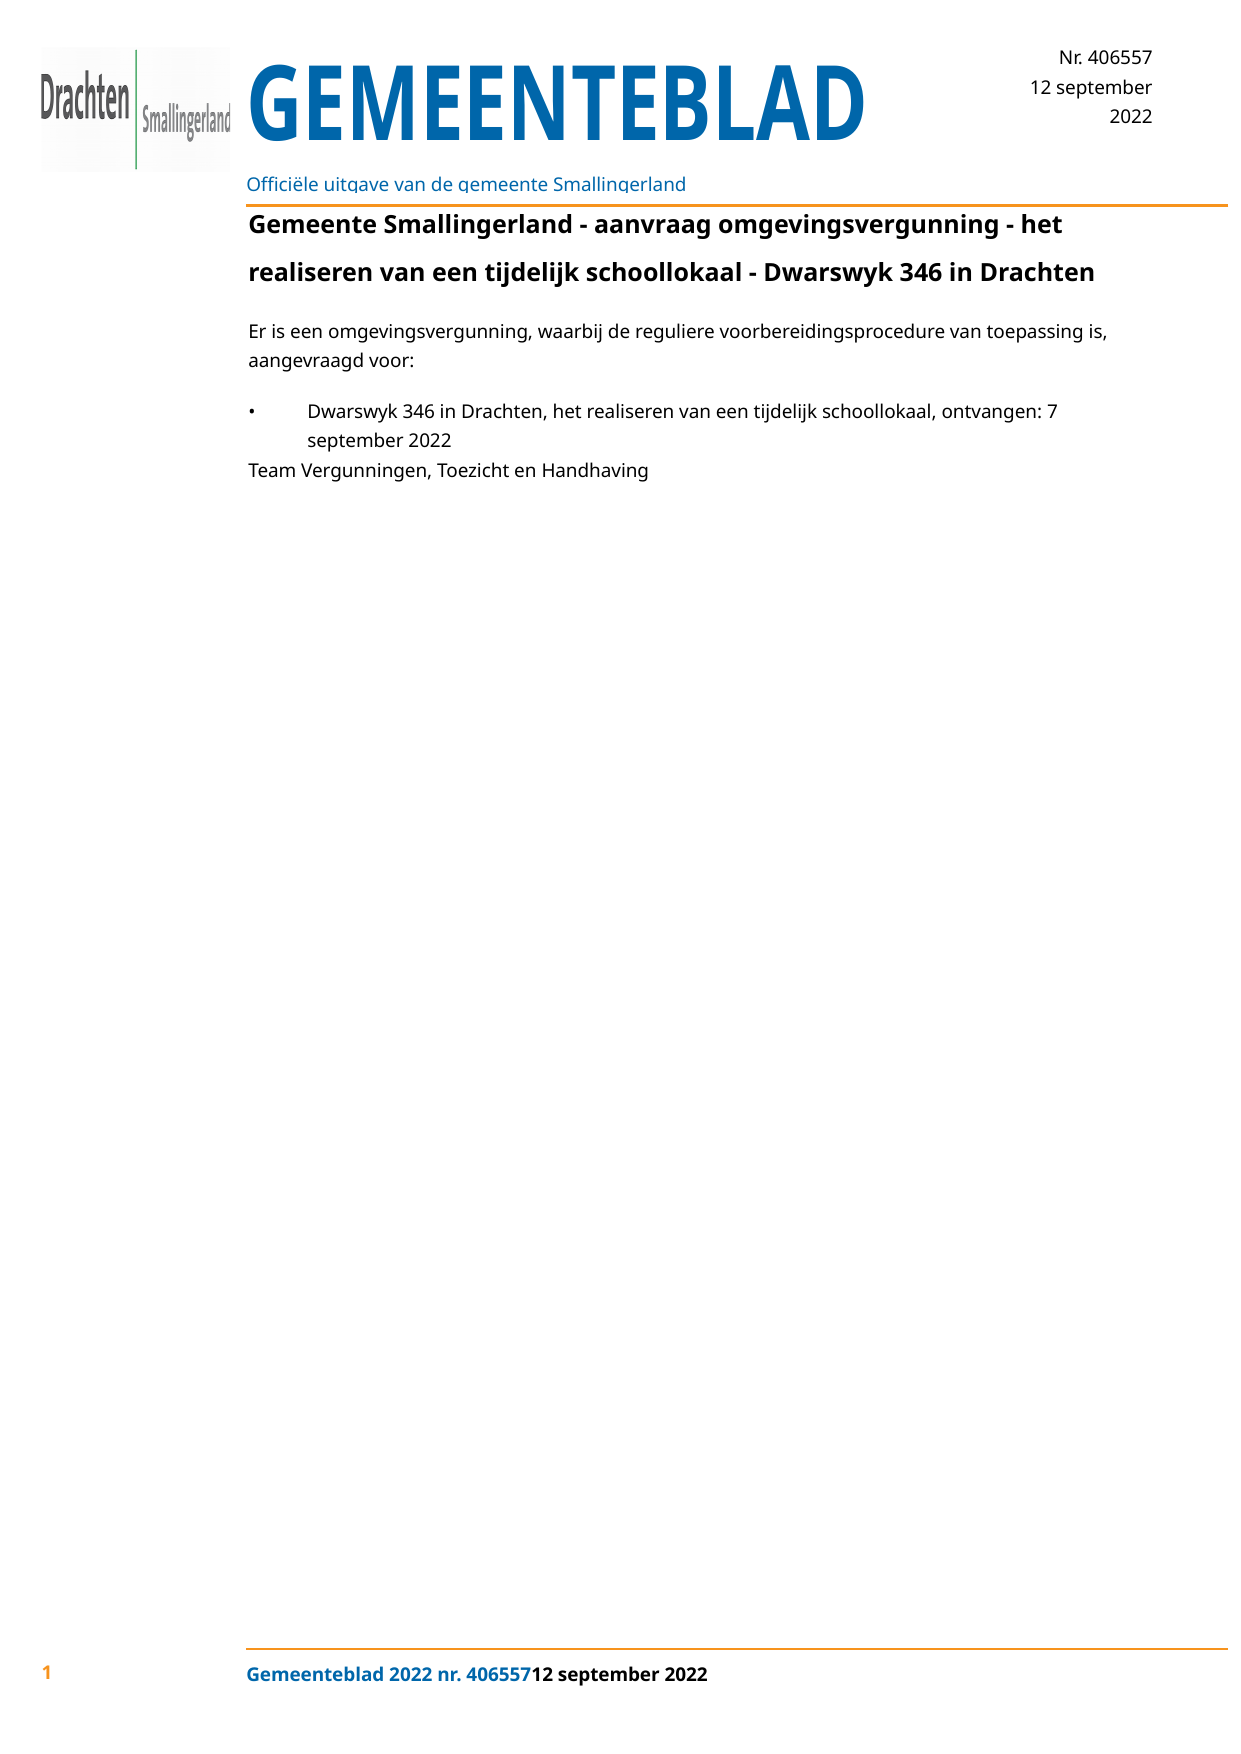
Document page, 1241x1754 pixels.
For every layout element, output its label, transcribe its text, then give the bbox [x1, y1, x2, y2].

text Gemeente Smallingerland - aanvraag omgevingsvergunning - het realiseren van een tijdelijk schoollokaal - Dwarswyk 346 in Drachten [248, 207, 1152, 288]
text Team Vergunningen, Toezicht en Handhaving [248, 457, 1152, 483]
text Er is een omgevingsvergunning, waarbij de reguliere voorbereidingsprocedure van toepassing is, aangevraagd voor: [248, 318, 1152, 373]
picture [41, 47, 231, 172]
list Dwarswyk 346 in Drachten, het realiseren van een tijdelijk schoollokaal, ontvangen: 7 september 2022 [248, 398, 1152, 453]
